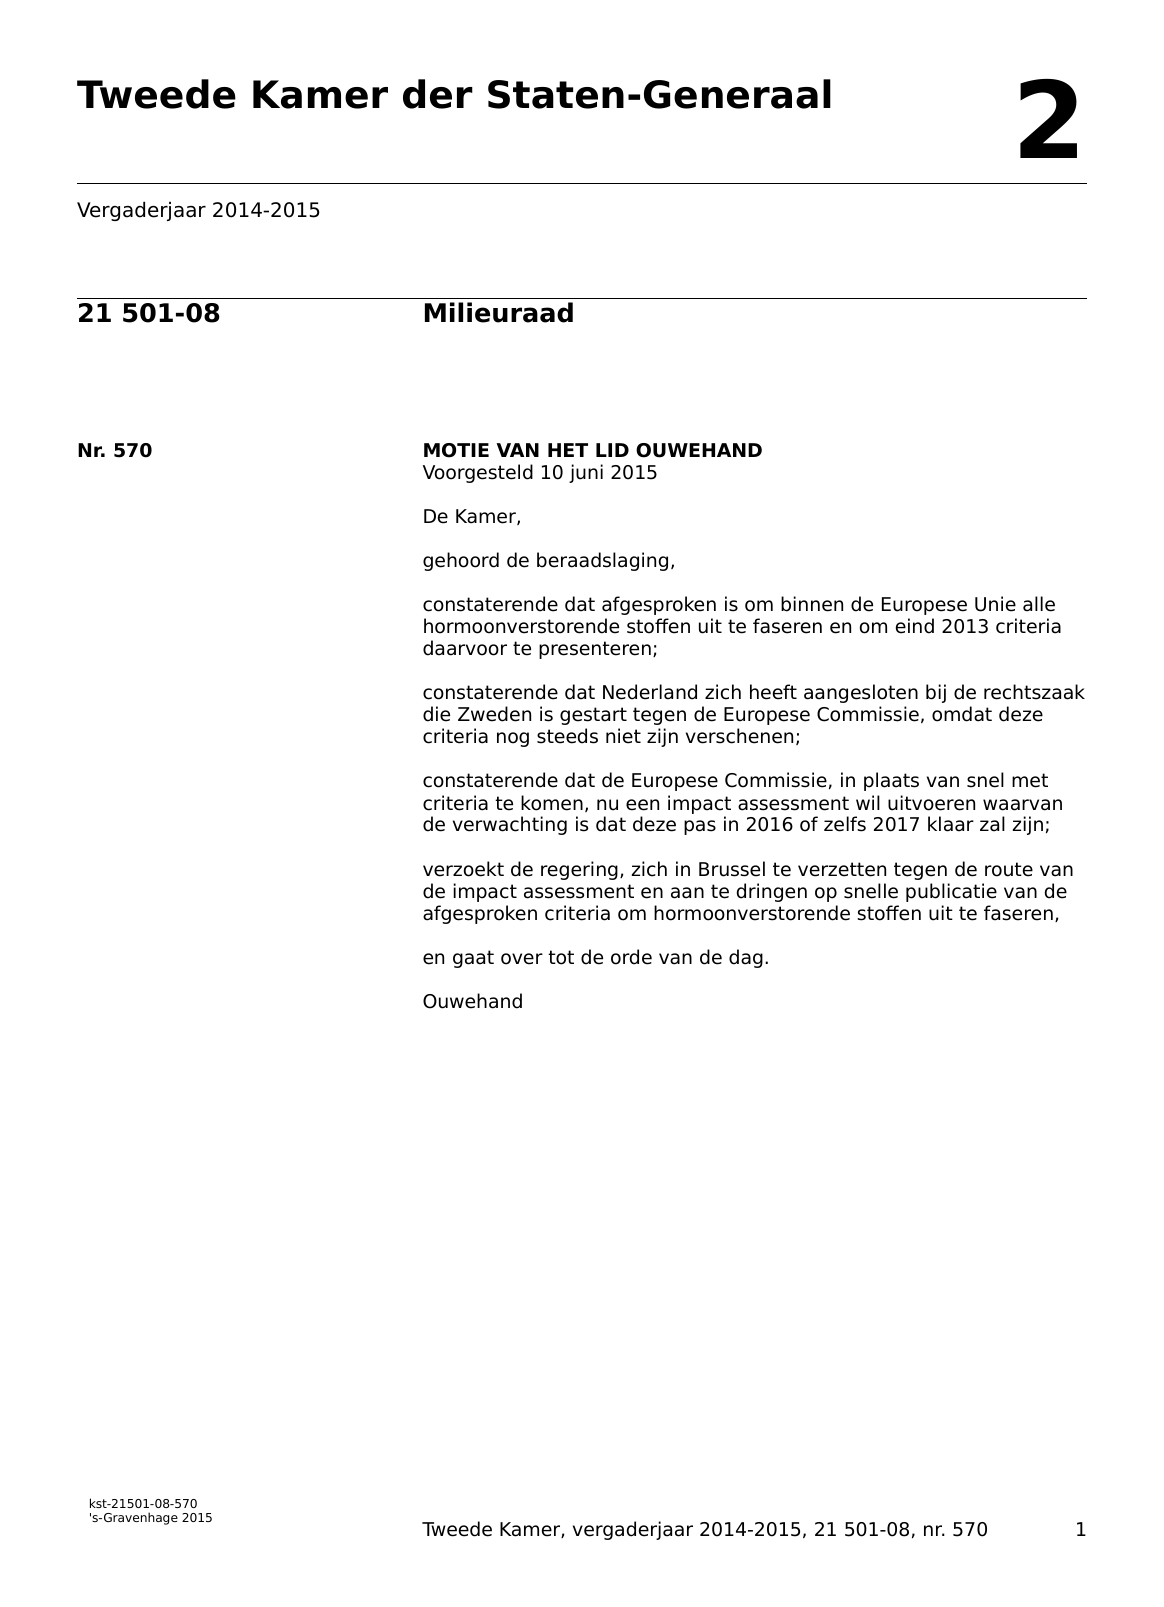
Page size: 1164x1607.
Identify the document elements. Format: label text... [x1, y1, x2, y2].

text 's-Gravenhage 2015 [88, 1511, 323, 1525]
text verzoekt de regering, zich in Brussel te verzetten tegen de route van de impact assessment en aan te dringen op snelle publicatie van de afgesproken criteria om hormoonverstorende stoffen uit te faseren, [422, 858, 1087, 924]
text gehoord de beraadslaging, [422, 550, 1087, 572]
subtitle 21 501-08 Milieuraad [77, 299, 1087, 329]
text constaterende dat de Europese Commissie, in plaats van snel met criteria te komen, nu een impact assessment wil uitvoeren waarvan de verwachting is dat deze pas in 2016 of zelfs 2017 klaar zal zijn; [422, 770, 1087, 836]
text Voorgesteld 10 juni 2015 [422, 462, 1087, 484]
table_cell Vergaderjaar 2014-2015 [77, 184, 1087, 298]
text kst-21501-08-570 [88, 1497, 323, 1511]
text De Kamer, [422, 506, 1087, 528]
subtitle Nr. 570 MOTIE VAN HET LID OUWEHAND [77, 440, 1087, 462]
text en gaat over tot de orde van de dag. [422, 947, 1087, 969]
text constaterende dat Nederland zich heeft aangesloten bij de rechtszaak die Zweden is gestart tegen de Europese Commissie, omdat deze criteria nog steeds niet zijn verschenen; [422, 682, 1087, 748]
text Ouwehand [422, 991, 1087, 1013]
text constaterende dat afgesproken is om binnen de Europese Unie alle hormoonverstorende stoffen uit te faseren en om eind 2013 criteria daarvoor te presenteren; [422, 594, 1087, 660]
table_header Tweede Kamer der Staten-Generaal [77, 59, 886, 183]
table_header 2 [886, 59, 1087, 183]
